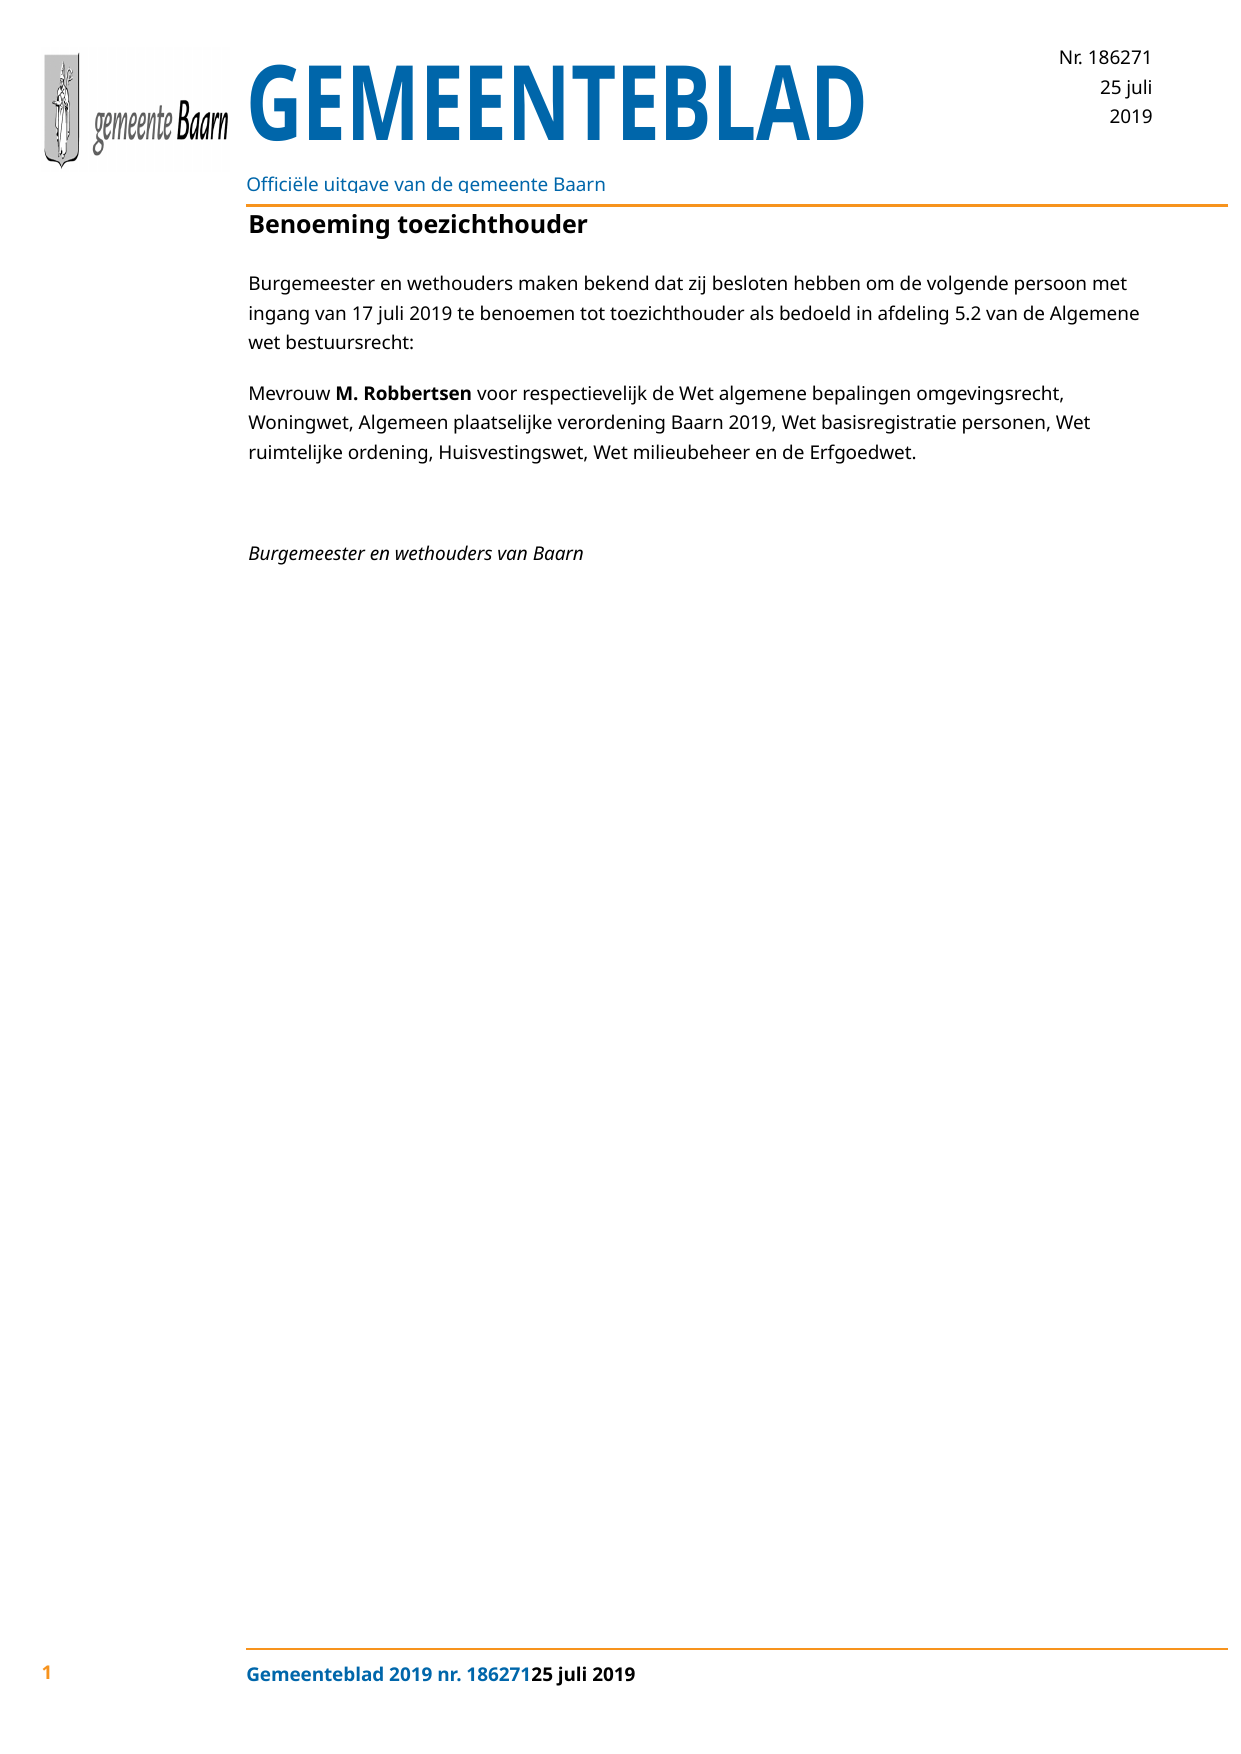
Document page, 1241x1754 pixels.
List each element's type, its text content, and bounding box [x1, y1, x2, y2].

text Mevrouw M. Robbertsen voor respectievelijk de Wet algemene bepalingen omgevingsrecht, Woningwet, Algemeen plaatselijke verordening Baarn 2019, Wet basisregistratie personen, Wet ruimtelijke ordening, Huisvestingswet, Wet milieubeheer en de Erfgoedwet. [248, 380, 1152, 465]
text Benoeming toezichthouder [248, 207, 1152, 241]
picture [41, 47, 231, 172]
text Burgemeester en wethouders van Baarn [248, 540, 1152, 566]
text Burgemeester en wethouders maken bekend dat zij besloten hebben om de volgende persoon met ingang van 17 juli 2019 te benoemen tot toezichthouder als bedoeld in afdeling 5.2 van de Algemene wet bestuursrecht: [248, 270, 1152, 355]
